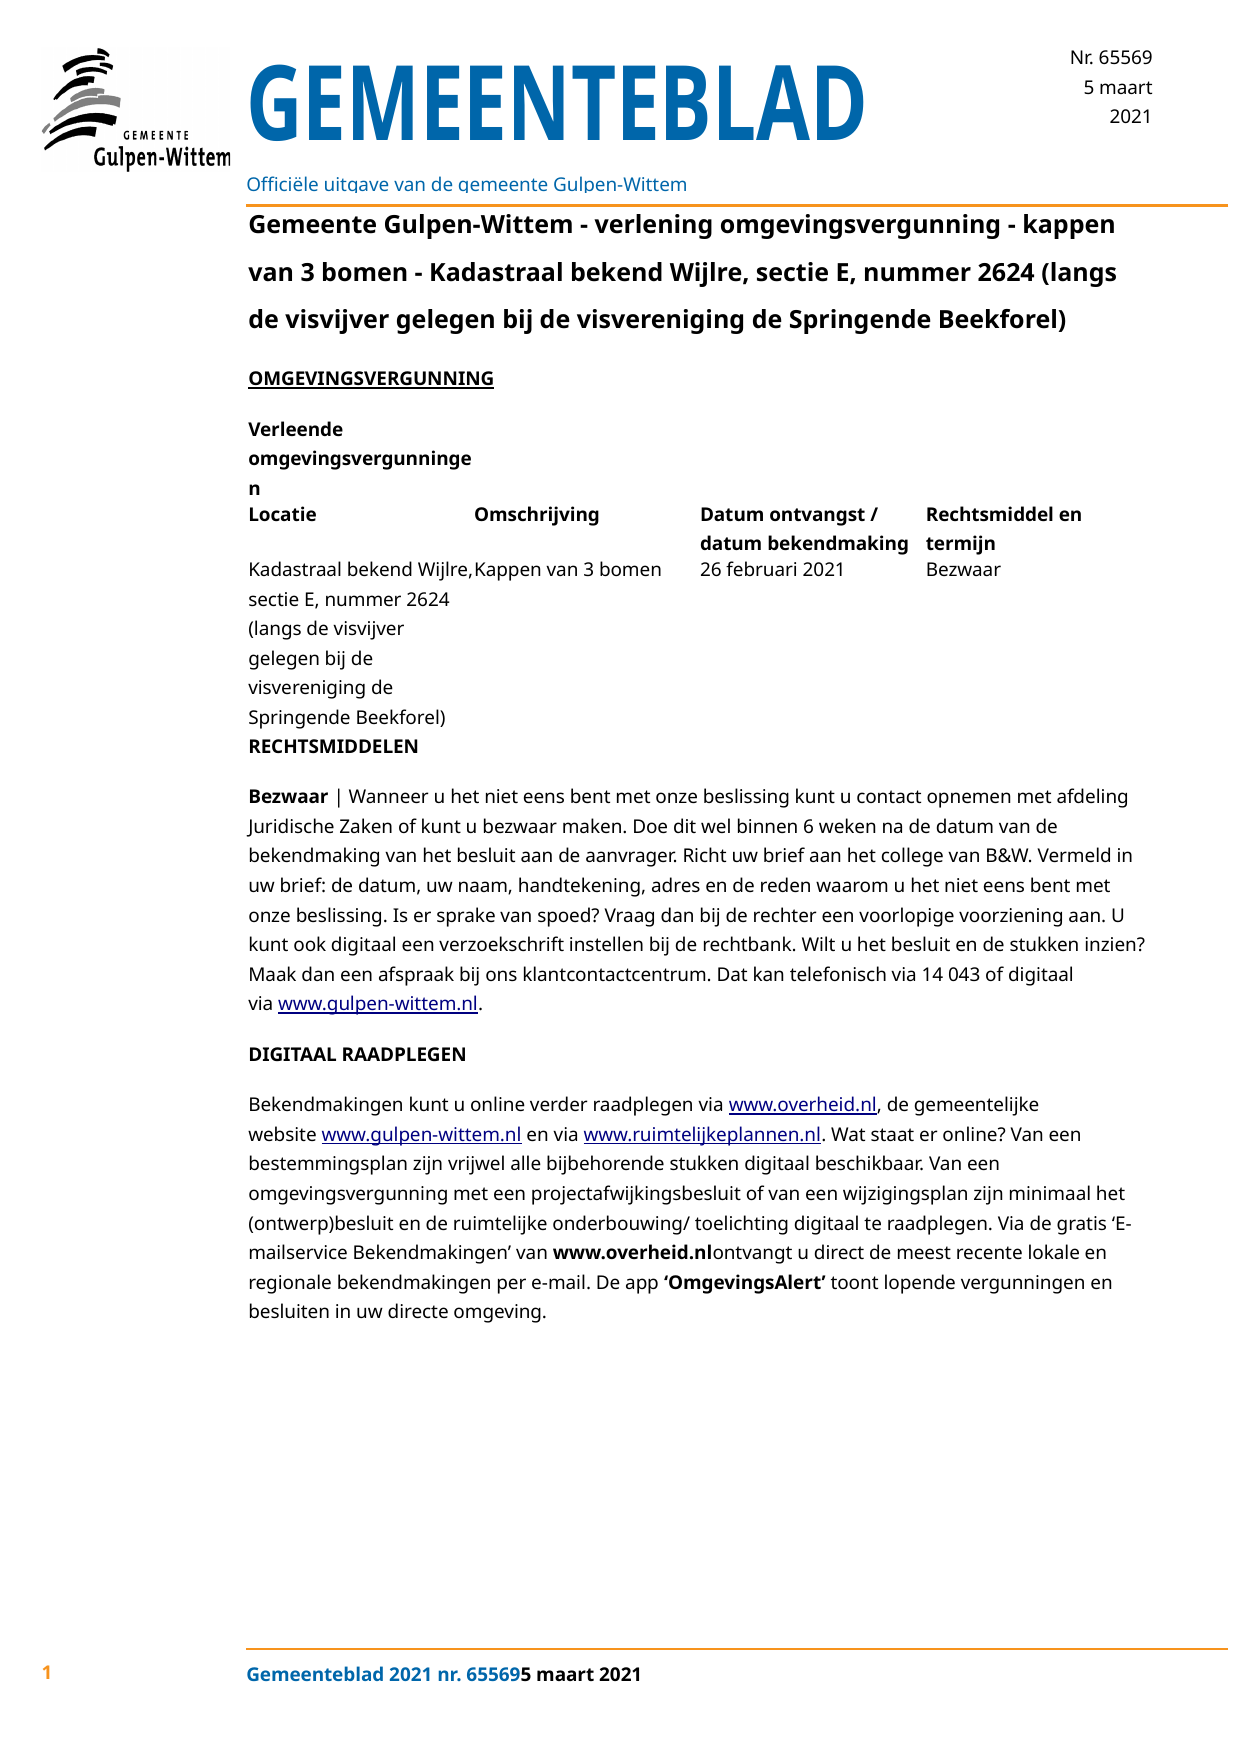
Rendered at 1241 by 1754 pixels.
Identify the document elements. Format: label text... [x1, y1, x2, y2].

table_header [474, 416, 700, 501]
table_header Verleende omgevingsvergunningen [248, 416, 474, 501]
text Gemeente Gulpen-Wittem - verlening omgevingsvergunning - kappen van 3 bomen - Kadastraal bekend Wijlre, sectie E, nummer 2624 (langs de visvijver gelegen bij de visvereniging de Springende Beekforel) [248, 207, 1152, 336]
text Bekendmakingen kunt u online verder raadplegen via www.overheid.nl, de gemeentelijke website www.gulpen-wittem.nl en via www.ruimtelijkeplannen.nl. Wat staat er online? Van een bestemmingsplan zijn vrijwel alle bijbehorende stukken digitaal beschikbaar. Van een omgevingsvergunning met een projectafwijkingsbesluit of van een wijzigingsplan zijn minimaal het (ontwerp)besluit en de ruimtelijke onderbouwing/ toelichting digitaal te raadplegen. Via de gratis ‘E-mailservice Bekendmakingen’ van www.overheid.nlontvangt u direct de meest recente lokale en regionale bekendmakingen per e-mail. De app ‘OmgevingsAlert’ toont lopende vergunningen en besluiten in uw directe omgeving. [248, 1091, 1152, 1324]
picture [41, 47, 231, 172]
table_cell 26 februari 2021 [700, 556, 926, 730]
text DIGITAAL RAADPLEGEN [248, 1041, 1152, 1067]
table_cell Omschrijving [474, 501, 700, 556]
text RECHTSMIDDELEN [248, 733, 1152, 759]
table_cell Locatie [248, 501, 474, 556]
table_cell Datum ontvangst / datum bekendmaking [700, 501, 926, 556]
table_cell Rechtsmiddel en termijn [926, 501, 1152, 556]
text Bezwaar | Wanneer u het niet eens bent met onze beslissing kunt u contact opnemen met afdeling Juridische Zaken of kunt u bezwaar maken. Doe dit wel binnen 6 weken na de datum van de bekendmaking van het besluit aan de aanvrager. Richt uw brief aan het college van B&W. Vermeld in uw brief: de datum, uw naam, handtekening, adres en de reden waarom u het niet eens bent met onze beslissing. Is er sprake van spoed? Vraag dan bij de rechter een voorlopige voorziening aan. U kunt ook digitaal een verzoekschrift instellen bij de rechtbank. Wilt u het besluit en de stukken inzien? Maak dan een afspraak bij ons klantcontactcentrum. Dat kan telefonisch via 14 043 of digitaal via www.gulpen-wittem.nl. [248, 783, 1152, 1016]
table_header [926, 416, 1152, 501]
table_cell Kappen van 3 bomen [474, 556, 700, 730]
table_cell Bezwaar [926, 556, 1152, 730]
table_header [700, 416, 926, 501]
table_cell Kadastraal bekend Wijlre, sectie E, nummer 2624 (langs de visvijver gelegen bij de visvereniging de Springende Beekforel) [248, 556, 474, 730]
text OMGEVINGSVERGUNNING [248, 366, 1152, 391]
